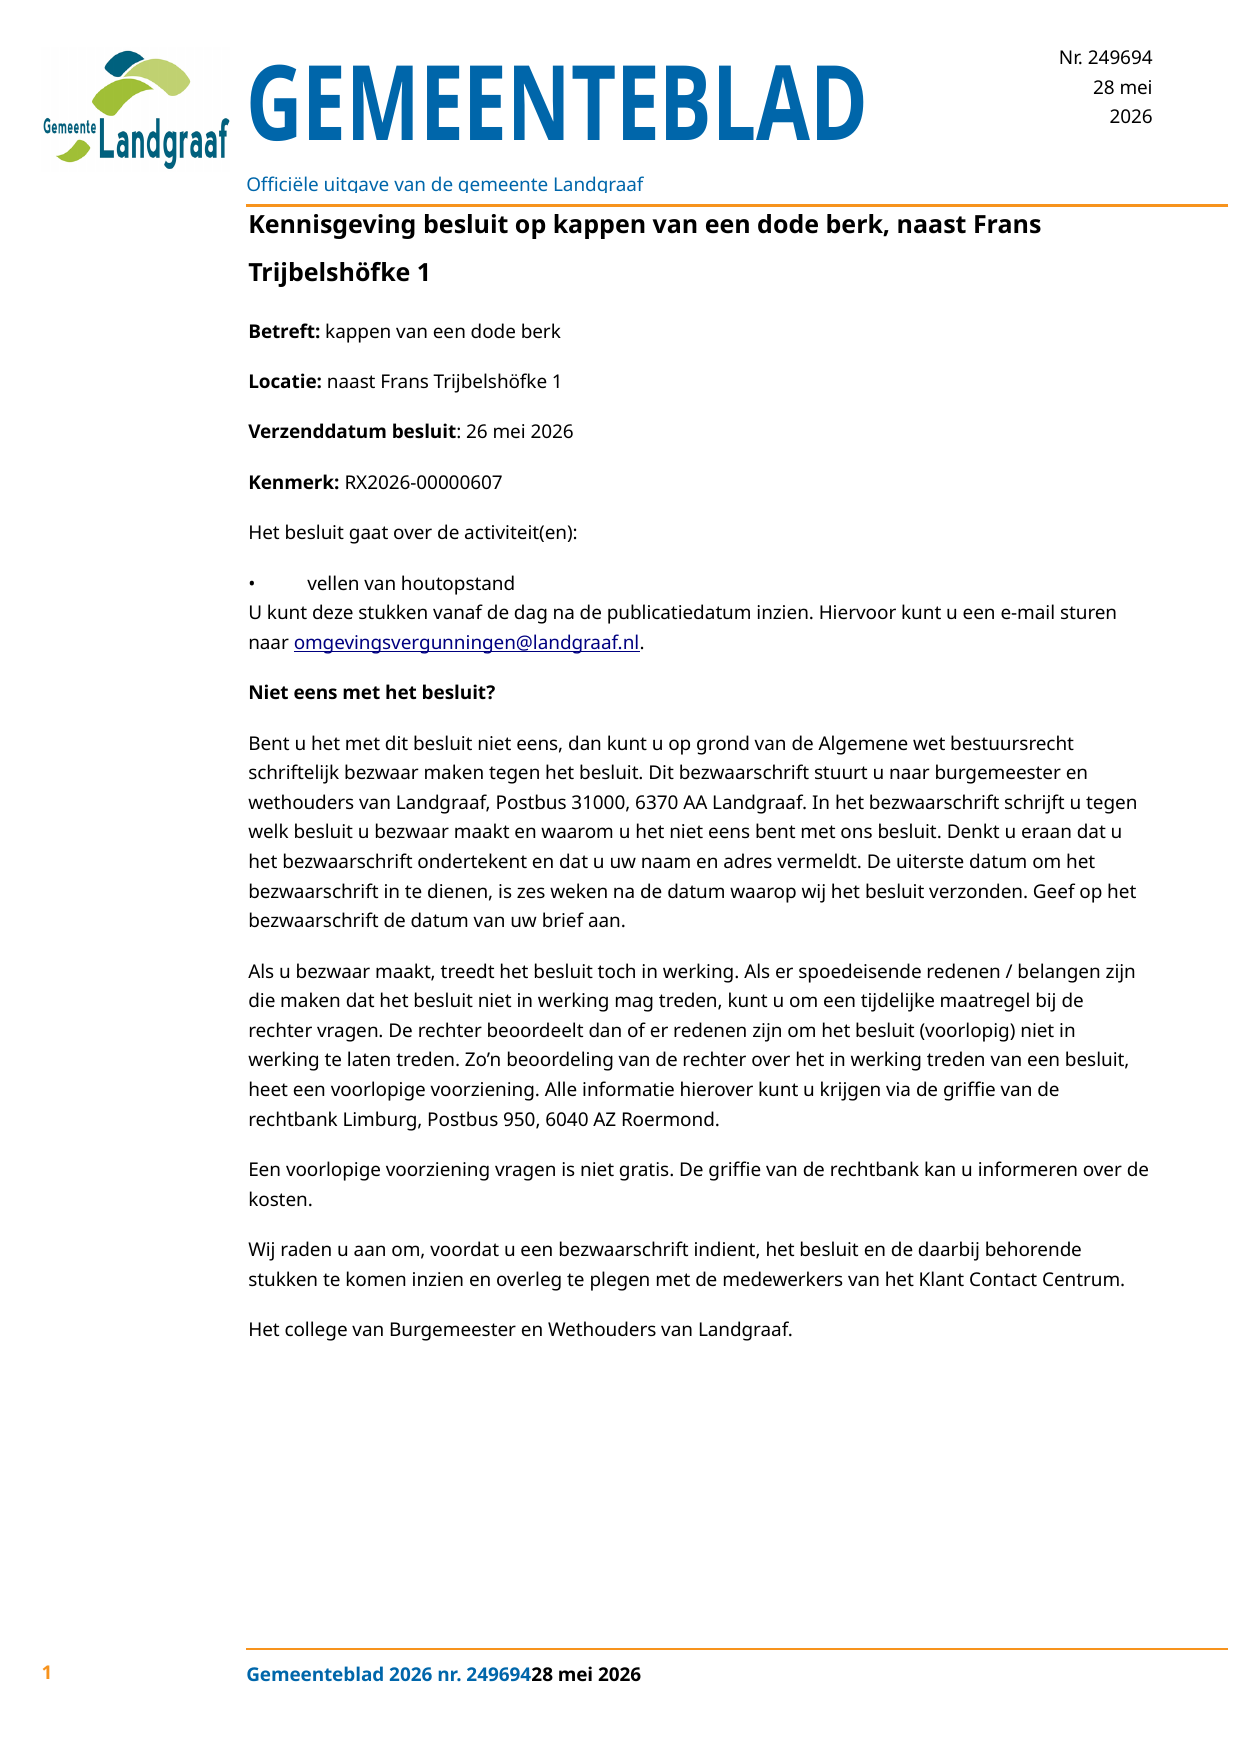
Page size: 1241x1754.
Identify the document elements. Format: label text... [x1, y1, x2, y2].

text Locatie: naast Frans Trijbelshöfke 1 [248, 368, 1152, 394]
text Kennisgeving besluit op kappen van een dode berk, naast Frans Trijbelshöfke 1 [248, 207, 1152, 288]
text Een voorlopige voorziening vragen is niet gratis. De griffie van de rechtbank kan u informeren over de kosten. [248, 1156, 1152, 1212]
text Het besluit gaat over de activiteit(en): [248, 519, 1152, 545]
picture [41, 47, 231, 172]
text Betreft: kappen van een dode berk [248, 318, 1152, 344]
text Niet eens met het besluit? [248, 679, 1152, 705]
text Bent u het met dit besluit niet eens, dan kunt u op grond van de Algemene wet bestuursrecht schriftelijk bezwaar maken tegen het besluit. Dit bezwaarschrift stuurt u naar burgemeester en wethouders van Landgraaf, Postbus 31000, 6370 AA Landgraaf. In het bezwaarschrift schrijft u tegen welk besluit u bezwaar maakt en waarom u het niet eens bent met ons besluit. Denkt u eraan dat u het bezwaarschrift ondertekent en dat u uw naam en adres vermeldt. De uiterste datum om het bezwaarschrift in te dienen, is zes weken na de datum waarop wij het besluit verzonden. Geef op het bezwaarschrift de datum van uw brief aan. [248, 730, 1152, 933]
text Het college van Burgemeester en Wethouders van Landgraaf. [248, 1316, 1152, 1342]
list vellen van houtopstand [248, 570, 1152, 596]
text U kunt deze stukken vanaf de dag na de publicatiedatum inzien. Hiervoor kunt u een e-mail sturen naar omgevingsvergunningen@landgraaf.nl. [248, 599, 1152, 655]
text Verzenddatum besluit: 26 mei 2026 [248, 419, 1152, 444]
text Als u bezwaar maakt, treedt het besluit toch in werking. Als er spoedeisende redenen / belangen zijn die maken dat het besluit niet in werking mag treden, kunt u om een tijdelijke maatregel bij de rechter vragen. De rechter beoordeelt dan of er redenen zijn om het besluit (voorlopig) niet in werking te laten treden. Zo’n beoordeling van de rechter over het in werking treden van een besluit, heet een voorlopige voorziening. Alle informatie hierover kunt u krijgen via de griffie van de rechtbank Limburg, Postbus 950, 6040 AZ Roermond. [248, 958, 1152, 1132]
text Wij raden u aan om, voordat u een bezwaarschrift indient, het besluit en de daarbij behorende stukken te komen inzien en overleg te plegen met de medewerkers van het Klant Contact Centrum. [248, 1236, 1152, 1292]
text Kenmerk: RX2026-00000607 [248, 469, 1152, 495]
